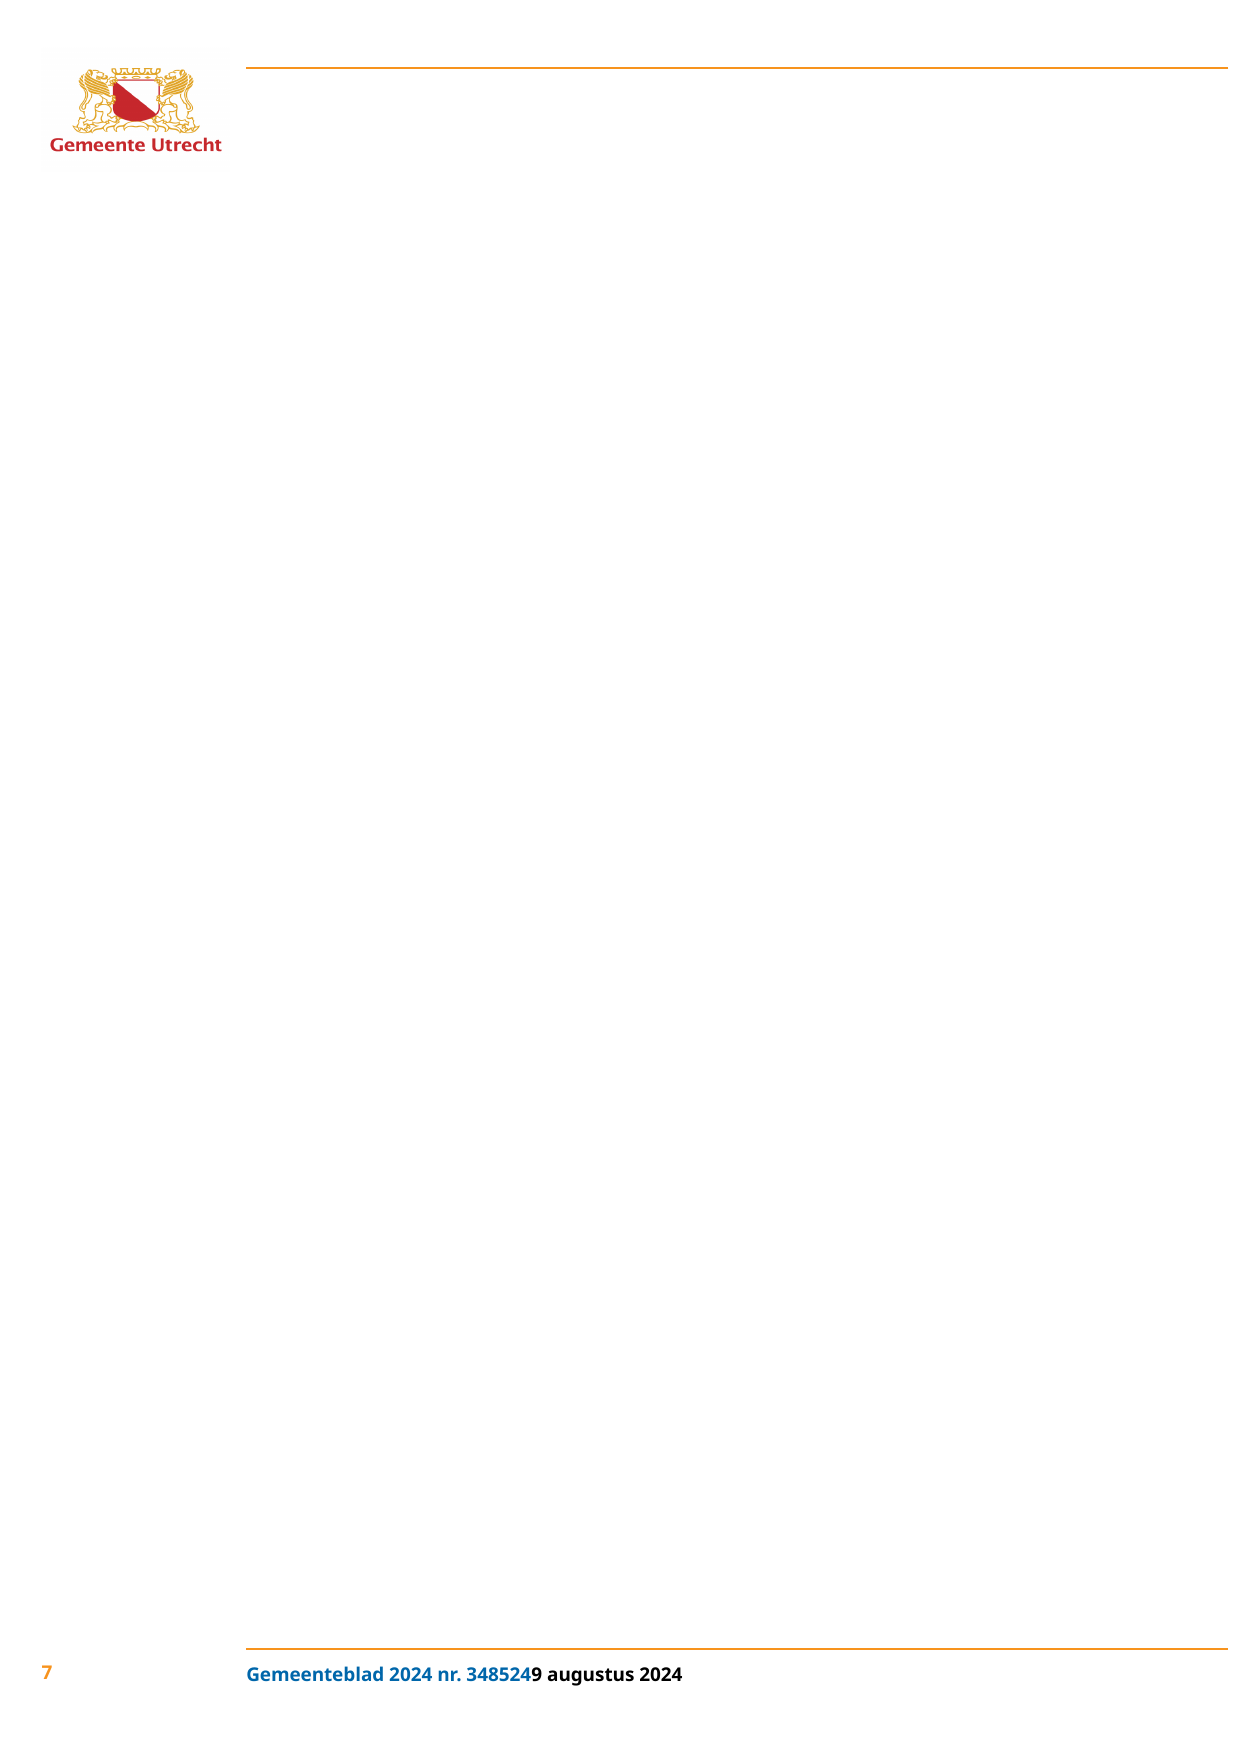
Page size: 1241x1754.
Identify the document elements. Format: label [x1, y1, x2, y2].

picture [41, 47, 231, 172]
